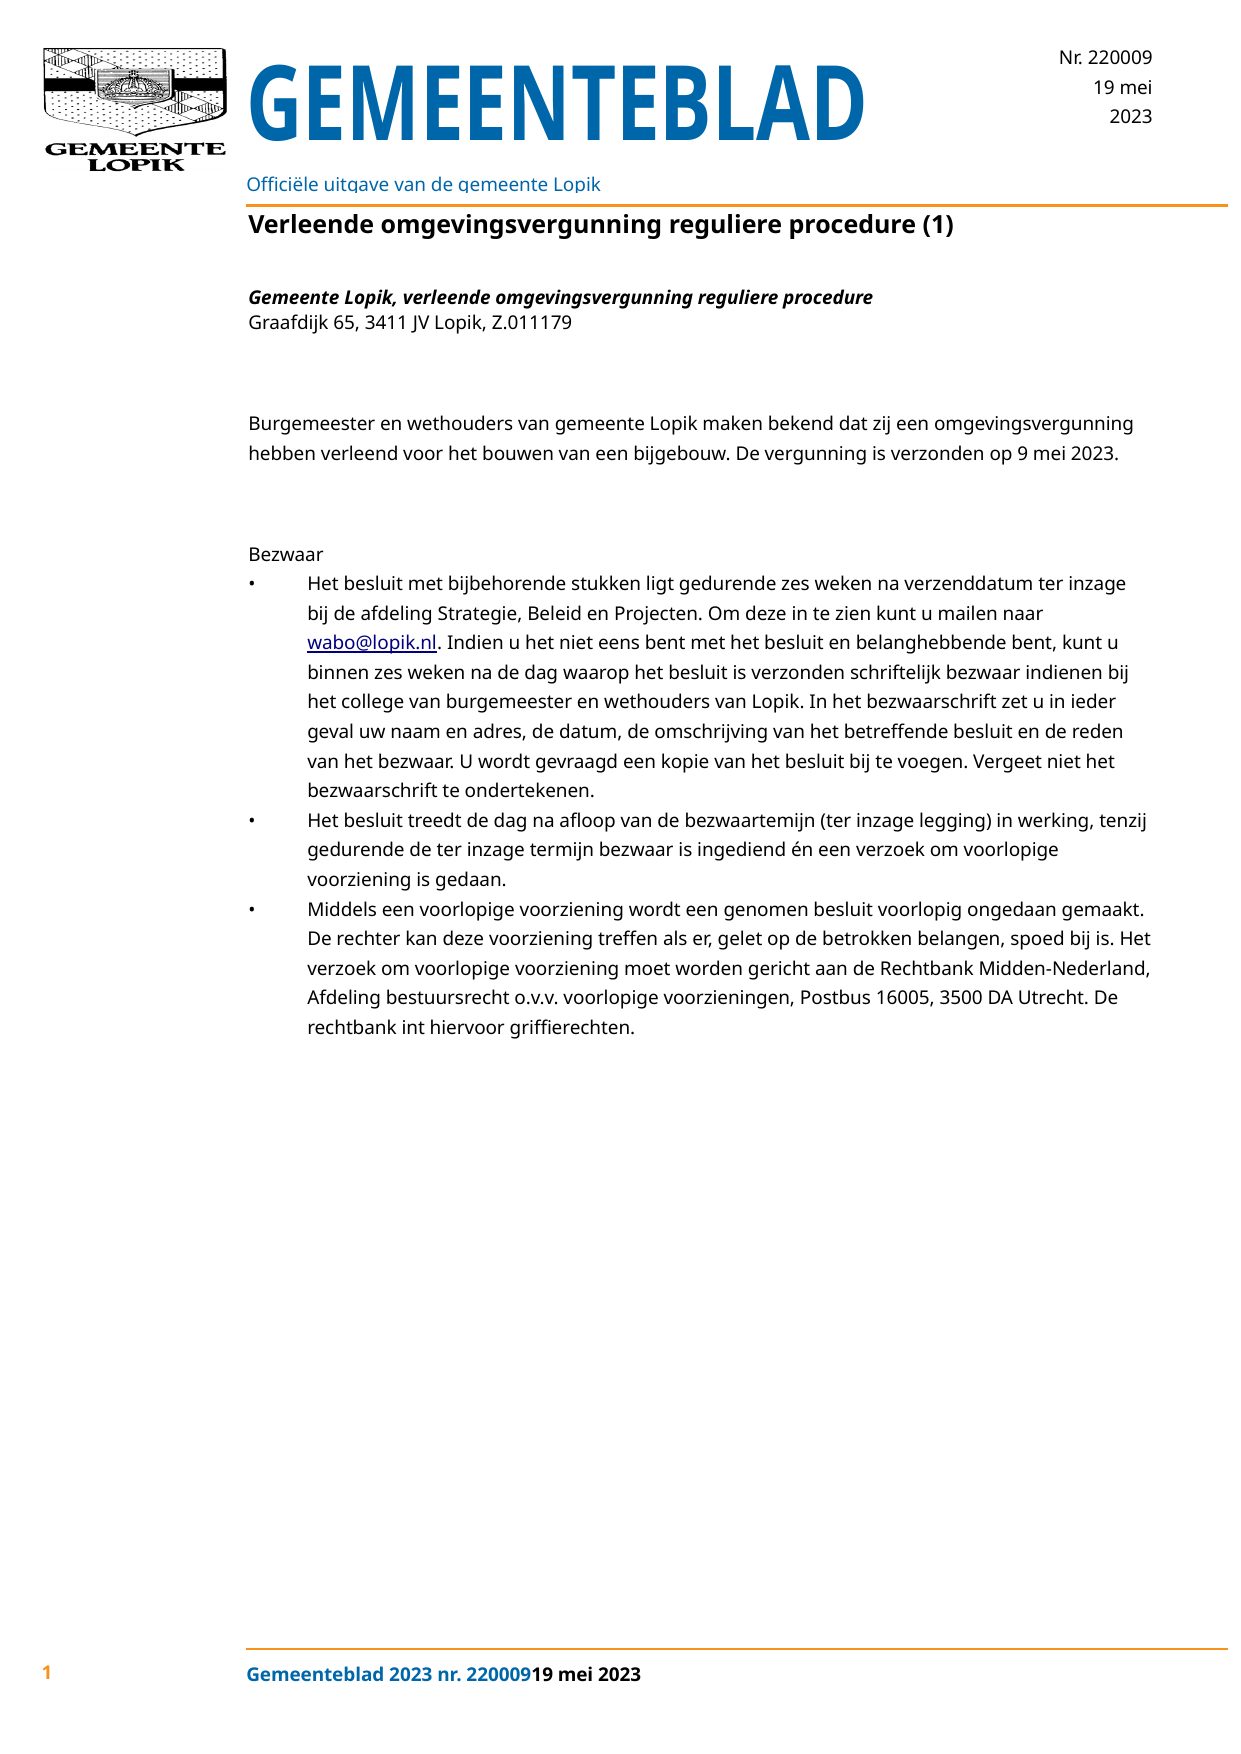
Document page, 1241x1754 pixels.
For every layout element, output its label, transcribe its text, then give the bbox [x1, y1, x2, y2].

list Middels een voorlopige voorziening wordt een genomen besluit voorlopig ongedaan gemaakt. De rechter kan deze voorziening treffen als er, gelet op de betrokken belangen, spoed bij is. Het verzoek om voorlopige voorziening moet worden gericht aan de Rechtbank Midden-Nederland, Afdeling bestuursrecht o.v.v. voorlopige voorzieningen, Postbus 16005, 3500 DA Utrecht. De rechtbank int hiervoor griffierechten. [248, 896, 1152, 1040]
list Het besluit treedt de dag na afloop van de bezwaartemijn (ter inzage legging) in werking, tenzij gedurende de ter inzage termijn bezwaar is ingediend én een verzoek om voorlopige voorziening is gedaan. [248, 807, 1152, 892]
list Het besluit met bijbehorende stukken ligt gedurende zes weken na verzenddatum ter inzage bij de afdeling Strategie, Beleid en Projecten. Om deze in te zien kunt u mailen naar wabo@lopik.nl. Indien u het niet eens bent met het besluit en belanghebbende bent, kunt u binnen zes weken na de dag waarop het besluit is verzonden schriftelijk bezwaar indienen bij het college van burgemeester en wethouders van Lopik. In het bezwaarschrift zet u in ieder geval uw naam en adres, de datum, de omschrijving van het betreffende besluit en de reden van het bezwaar. U wordt gevraagd een kopie van het besluit bij te voegen. Vergeet niet het bezwaarschrift te ondertekenen. [248, 570, 1152, 803]
text Gemeente Lopik, verleende omgevingsvergunning reguliere procedure [248, 284, 1152, 309]
text Burgemeester en wethouders van gemeente Lopik maken bekend dat zij een omgevingsvergunning hebben verleend voor het bouwen van een bijgebouw. De vergunning is verzonden op 9 mei 2023. [248, 410, 1152, 466]
picture [41, 47, 231, 172]
text Bezwaar [248, 541, 1152, 567]
text Graafdijk 65, 3411 JV Lopik, Z.011179 [248, 309, 1152, 335]
text Verleende omgevingsvergunning reguliere procedure (1) [248, 207, 1152, 241]
